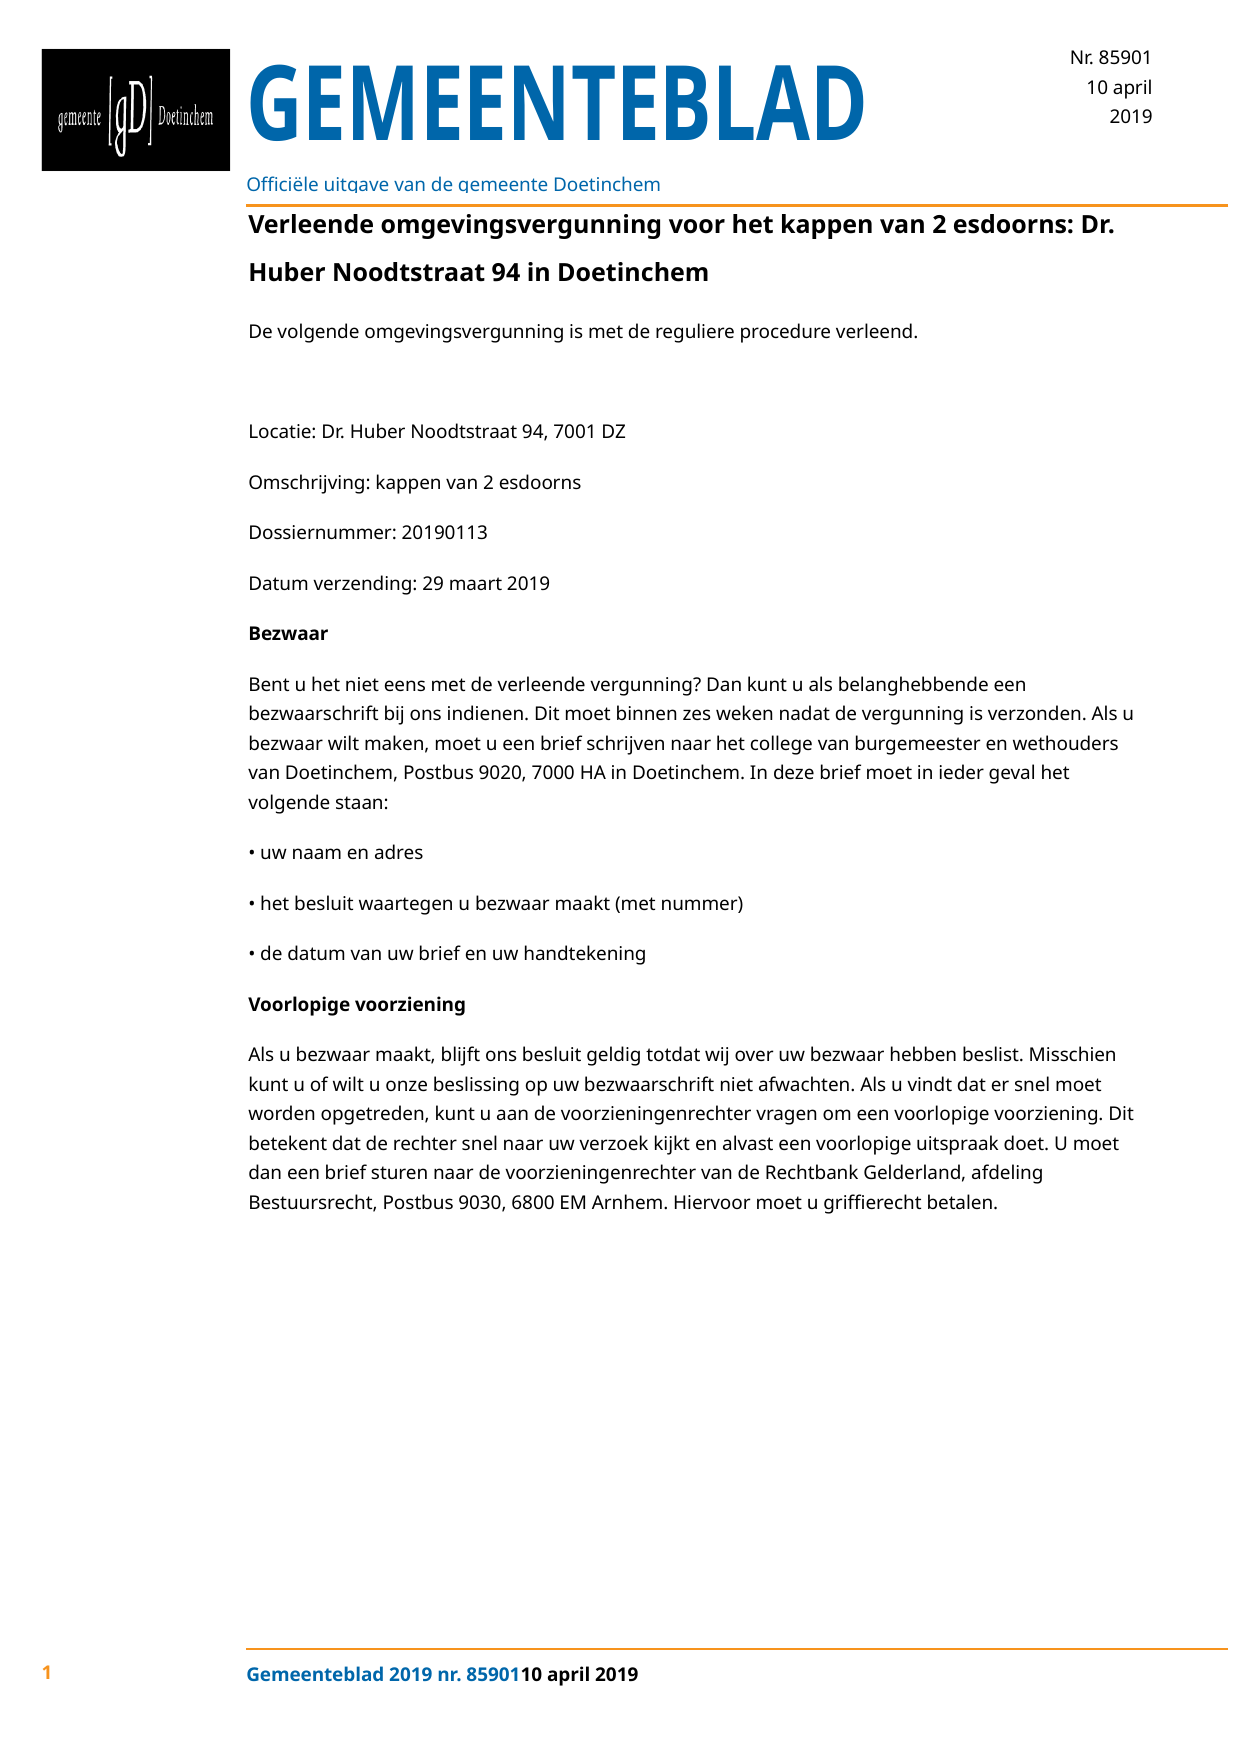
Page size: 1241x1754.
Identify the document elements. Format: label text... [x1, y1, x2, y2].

text • het besluit waartegen u bezwaar maakt (met nummer) [248, 890, 1152, 916]
text Dossiernummer: 20190113 [248, 519, 1152, 545]
text Voorlopige voorziening [248, 991, 1152, 1017]
text • de datum van uw brief en uw handtekening [248, 940, 1152, 966]
text Bent u het niet eens met de verleende vergunning? Dan kunt u als belanghebbende een bezwaarschrift bij ons indienen. Dit moet binnen zes weken nadat de vergunning is verzonden. Als u bezwaar wilt maken, moet u een brief schrijven naar het college van burgemeester en wethouders van Doetinchem, Postbus 9020, 7000 HA in Doetinchem. In deze brief moet in ieder geval het volgende staan: [248, 671, 1152, 815]
text Omschrijving: kappen van 2 esdoorns [248, 469, 1152, 495]
text • uw naam en adres [248, 839, 1152, 865]
text De volgende omgevingsvergunning is met de reguliere procedure verleend. [248, 318, 1152, 344]
text Datum verzending: 29 maart 2019 [248, 570, 1152, 596]
text Bezwaar [248, 620, 1152, 646]
text Als u bezwaar maakt, blijft ons besluit geldig totdat wij over uw bezwaar hebben beslist. Misschien kunt u of wilt u onze beslissing op uw bezwaarschrift niet afwachten. Als u vindt dat er snel moet worden opgetreden, kunt u aan de voorzieningenrechter vragen om een voorlopige voorziening. Dit betekent dat de rechter snel naar uw verzoek kijkt en alvast een voorlopige uitspraak doet. U moet dan een brief sturen naar de voorzieningenrechter van de Rechtbank Gelderland, afdeling Bestuursrecht, Postbus 9030, 6800 EM Arnhem. Hiervoor moet u griffierecht betalen. [248, 1041, 1152, 1215]
text Locatie: Dr. Huber Noodtstraat 94, 7001 DZ [248, 419, 1152, 444]
text Verleende omgevingsvergunning voor het kappen van 2 esdoorns: Dr. Huber Noodtstraat 94 in Doetinchem [248, 207, 1152, 288]
picture [41, 47, 231, 172]
